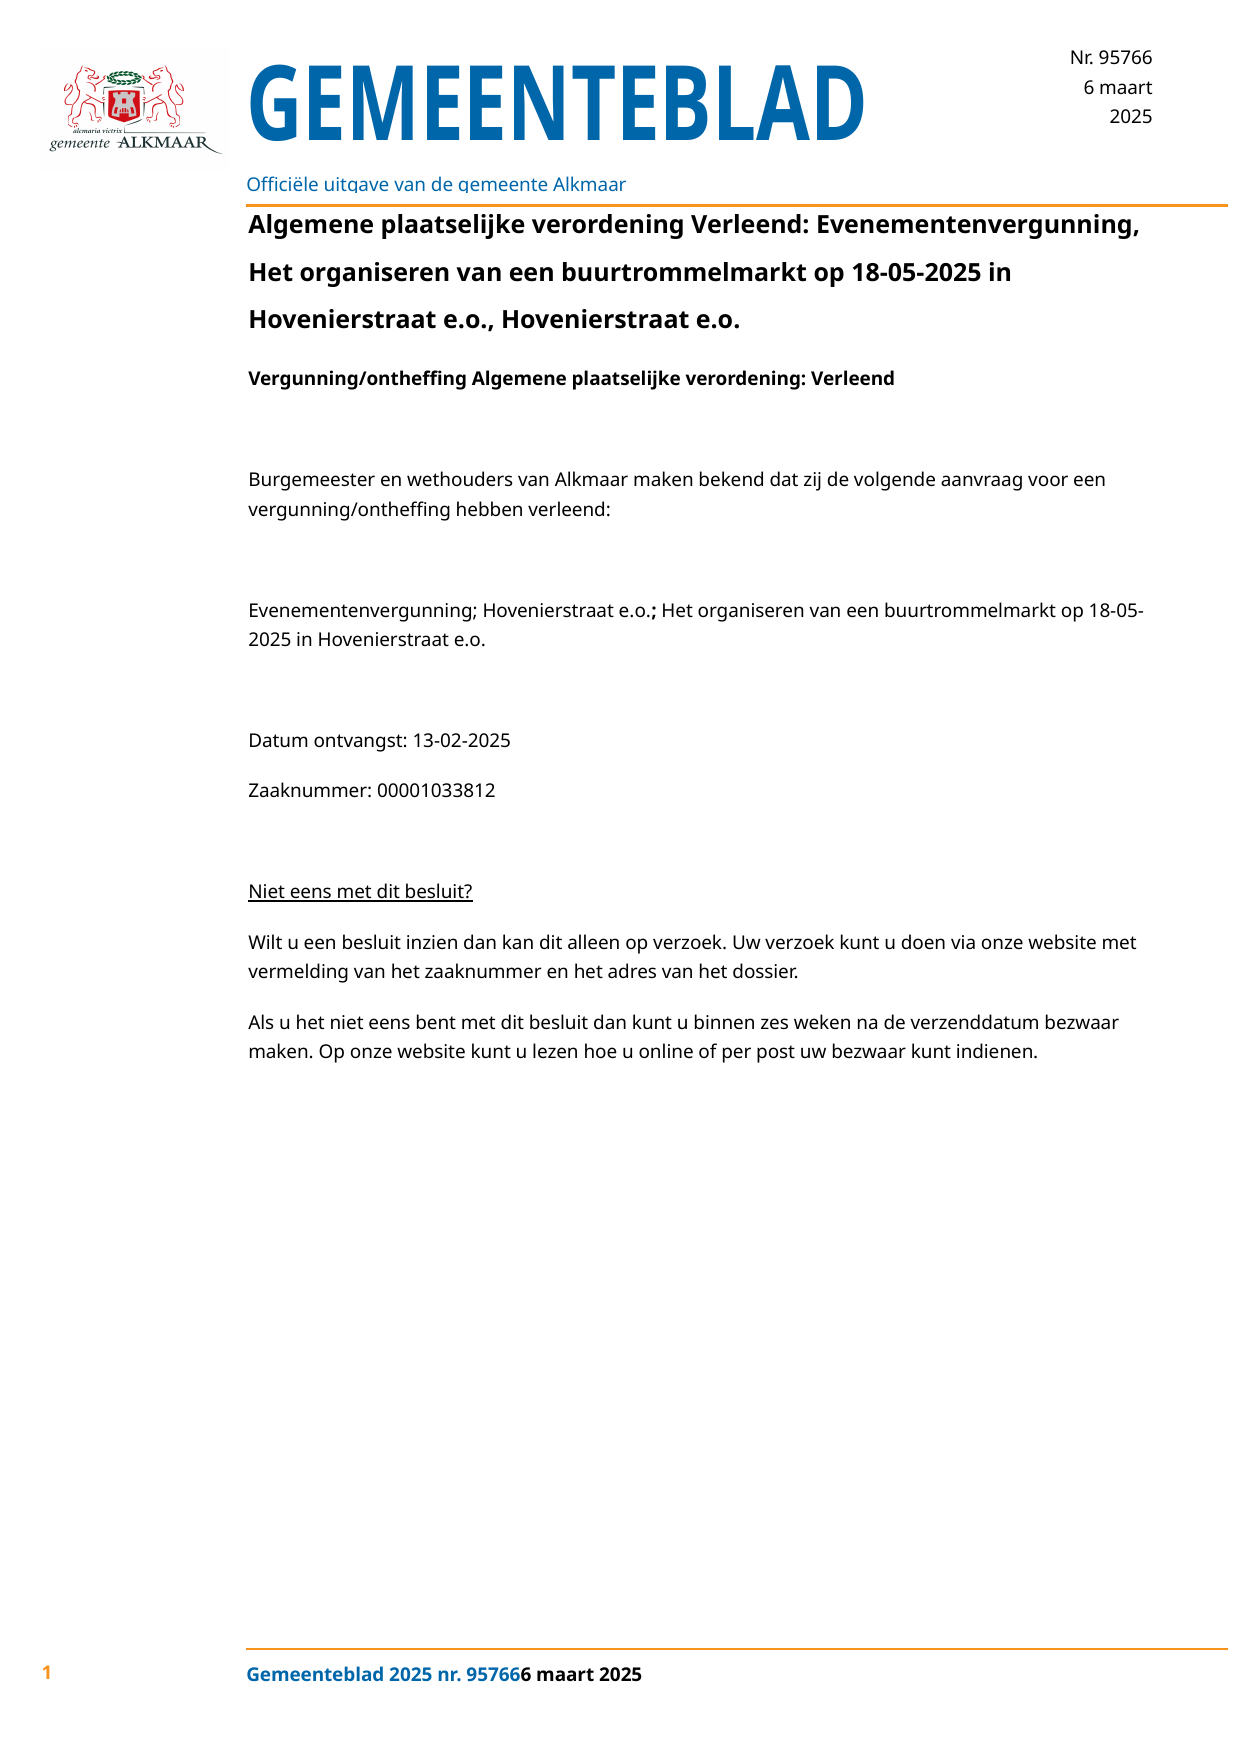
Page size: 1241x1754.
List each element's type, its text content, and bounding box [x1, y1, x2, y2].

picture [41, 47, 231, 172]
text Evenementenvergunning; Hovenierstraat e.o.; Het organiseren van een buurtrommelmarkt op 18-05-2025 in Hovenierstraat e.o. [248, 597, 1152, 652]
text Als u het niet eens bent met dit besluit dan kunt u binnen zes weken na de verzenddatum bezwaar maken. Op onze website kunt u lezen hoe u online of per post uw bezwaar kunt indienen. [248, 1009, 1152, 1064]
text Vergunning/ontheffing Algemene plaatselijke verordening: Verleend [248, 366, 1152, 391]
text Zaaknummer: 00001033812 [248, 778, 1152, 803]
text Datum ontvangst: 13-02-2025 [248, 727, 1152, 753]
text Burgemeester en wethouders van Alkmaar maken bekend dat zij de volgende aanvraag voor een vergunning/ontheffing hebben verleend: [248, 466, 1152, 522]
text Algemene plaatselijke verordening Verleend: Evenementenvergunning, Het organiseren van een buurtrommelmarkt op 18-05-2025 in Hovenierstraat e.o., Hovenierstraat e.o. [248, 207, 1152, 336]
text Niet eens met dit besluit? [248, 878, 1152, 904]
text Wilt u een besluit inzien dan kan dit alleen op verzoek. Uw verzoek kunt u doen via onze website met vermelding van het zaaknummer en het adres van het dossier. [248, 929, 1152, 984]
